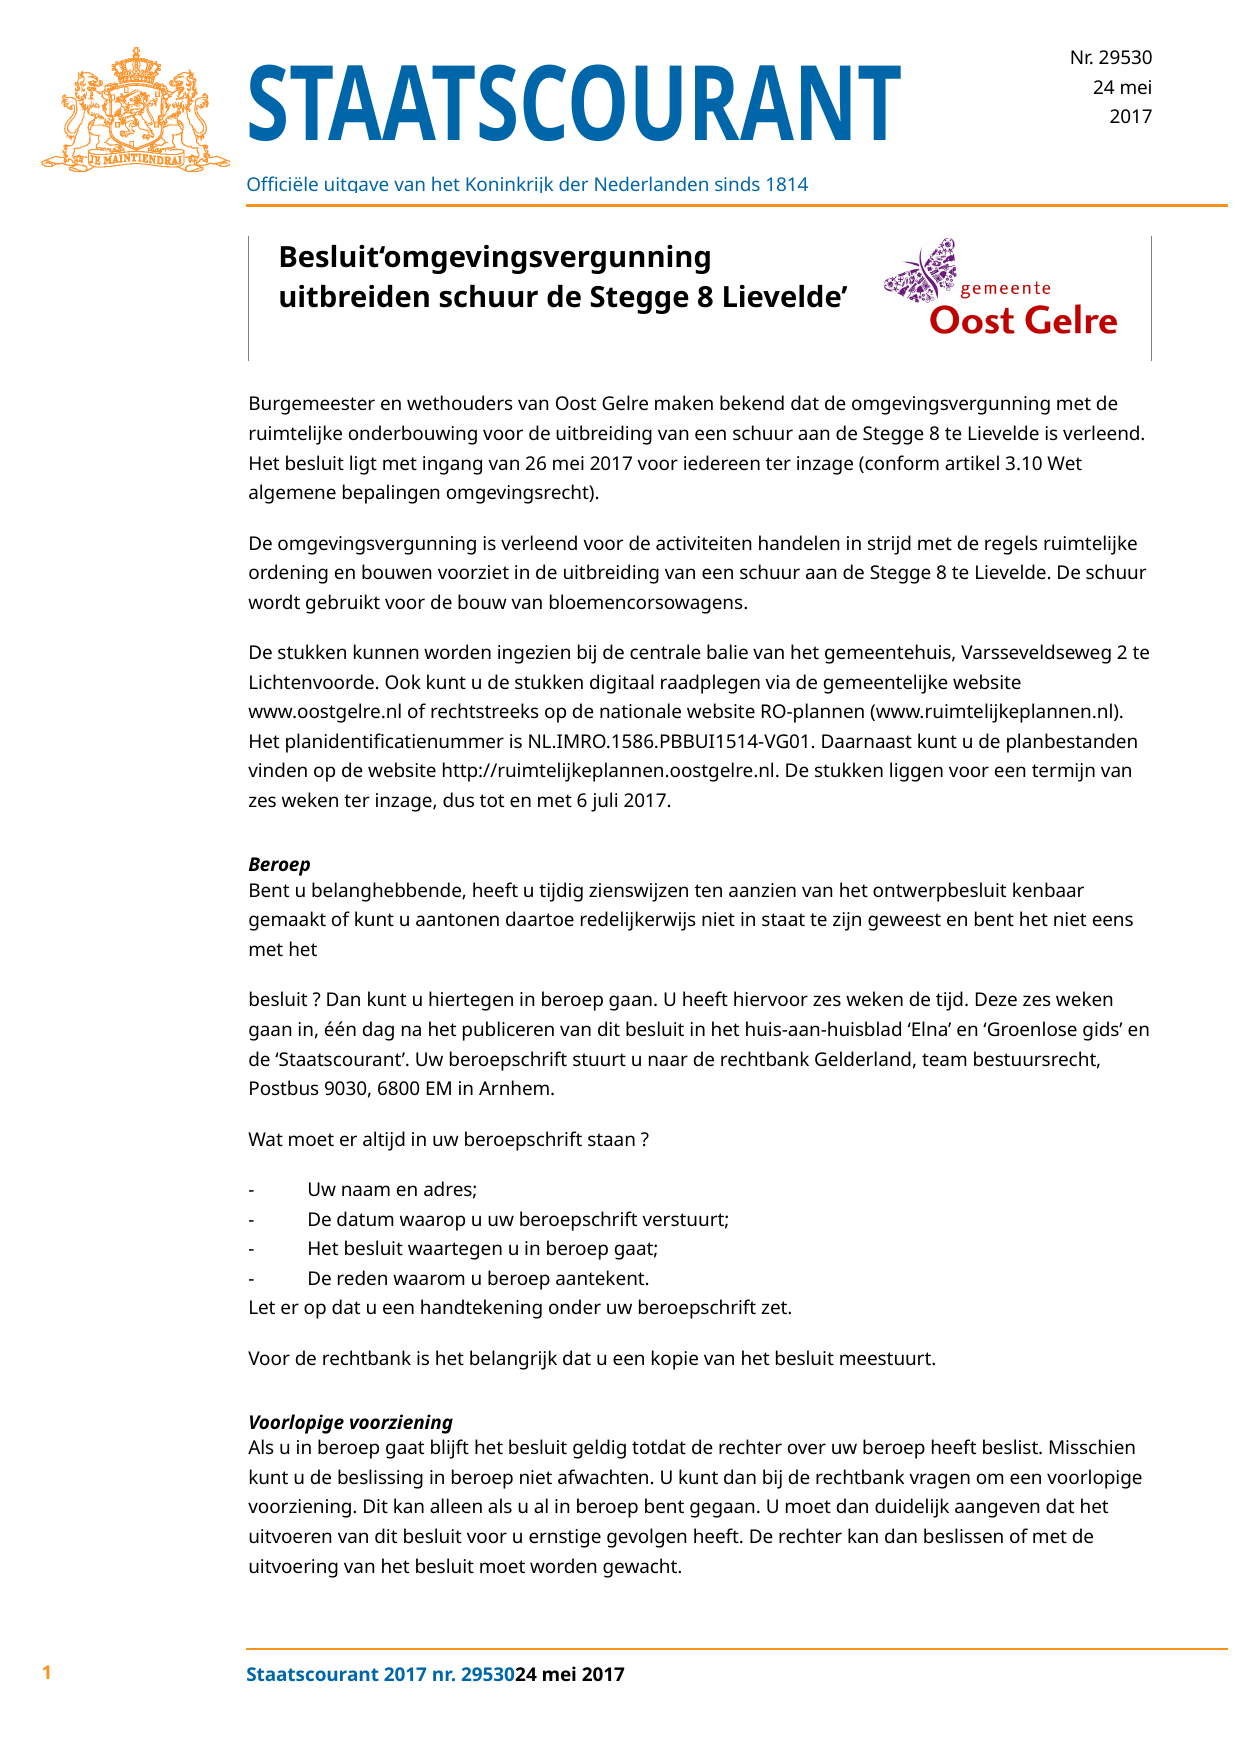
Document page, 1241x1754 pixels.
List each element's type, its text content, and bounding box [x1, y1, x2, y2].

picture [882, 236, 1119, 336]
text Let er op dat u een handtekening onder uw beroepschrift zet. [248, 1294, 1152, 1320]
text besluit ? Dan kunt u hiertegen in beroep gaan. U heeft hiervoor zes weken de tijd. Deze zes weken gaan in, één dag na het publiceren van dit besluit in het huis-aan-huisblad ‘Elna’ en ‘Groenlose gids’ en de ‘Staatscourant’. Uw beroepschrift stuurt u naar de rechtbank Gelderland, team bestuursrecht, Postbus 9030, 6800 EM in Arnhem. [248, 987, 1152, 1101]
list De datum waarop u uw beroepschrift verstuurt; [248, 1206, 1152, 1231]
text Als u in beroep gaat blijft het besluit geldig totdat de rechter over uw beroep heeft beslist. Misschien kunt u de beslissing in beroep niet afwachten. U kunt dan bij de rechtbank vragen om een voorlopige voorziening. Dit kan alleen als u al in beroep bent gegaan. U moet dan duidelijk aangeven dat het uitvoeren van dit besluit voor u ernstige gevolgen heeft. De rechter kan dan beslissen of met de uitvoering van het besluit moet worden gewacht. [248, 1434, 1152, 1579]
text De omgevingsvergunning is verleend voor de activiteiten handelen in strijd met de regels ruimtelijke ordening en bouwen voorziet in de uitbreiding van een schuur aan de Stegge 8 te Lievelde. De schuur wordt gebruikt voor de bouw van bloemencorsowagens. [248, 530, 1152, 615]
text Beroep [248, 851, 1152, 877]
text Voor de rechtbank is het belangrijk dat u een kopie van het besluit meestuurt. [248, 1345, 1152, 1371]
picture [41, 47, 231, 172]
list De reden waarom u beroep aantekent. [248, 1265, 1152, 1291]
list Het besluit waartegen u in beroep gaat; [248, 1235, 1152, 1261]
table_header [850, 236, 1151, 361]
table_header Besluit‘omgevingsvergunning uitbreiden schuur de Stegge 8 Lievelde’ [249, 236, 850, 361]
text Wat moet er altijd in uw beroepschrift staan ? [248, 1126, 1152, 1151]
text De stukken kunnen worden ingezien bij de centrale balie van het gemeentehuis, Varsseveldseweg 2 te Lichtenvoorde. Ook kunt u de stukken digitaal raadplegen via de gemeentelijke website www.oostgelre.nl of rechtstreeks op de nationale website RO-plannen (www.ruimtelijkeplannen.nl). Het planidentificatienummer is NL.IMRO.1586.PBBUI1514-VG01. Daarnaast kunt u de planbestanden vinden op de website http://ruimtelijkeplannen.oostgelre.nl. De stukken liggen voor een termijn van zes weken ter inzage, dus tot en met 6 juli 2017. [248, 639, 1152, 813]
text Burgemeester en wethouders van Oost Gelre maken bekend dat de omgevingsvergunning met de ruimtelijke onderbouwing voor de uitbreiding van een schuur aan de Stegge 8 te Lievelde is verleend. Het besluit ligt met ingang van 26 mei 2017 voor iedereen ter inzage (conform artikel 3.10 Wet algemene bepalingen omgevingsrecht). [248, 391, 1152, 505]
text Voorlopige voorziening [248, 1409, 1152, 1434]
text Bent u belanghebbende, heeft u tijdig zienswijzen ten aanzien van het ontwerpbesluit kenbaar gemaakt of kunt u aantonen daartoe redelijkerwijs niet in staat te zijn geweest en bent het niet eens met het [248, 877, 1152, 962]
list Uw naam en adres; [248, 1176, 1152, 1202]
